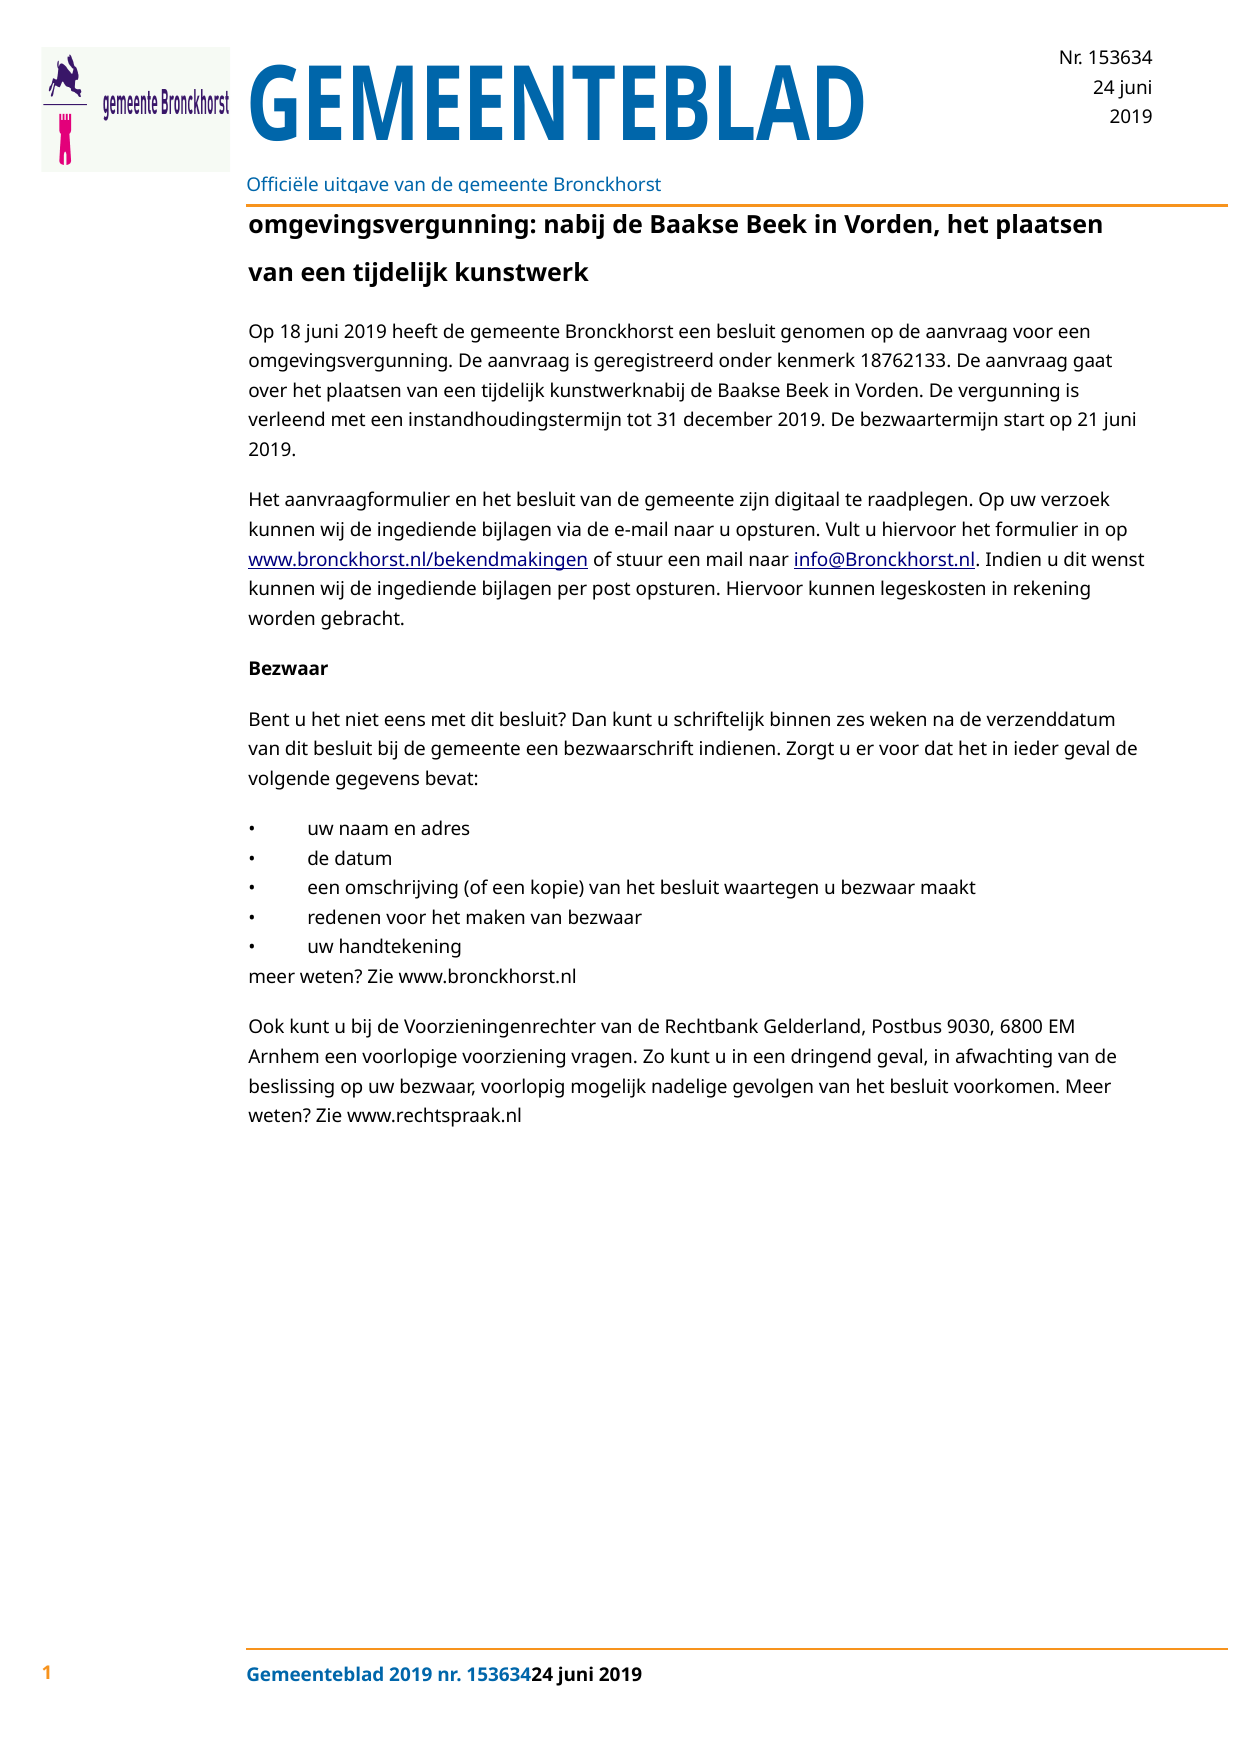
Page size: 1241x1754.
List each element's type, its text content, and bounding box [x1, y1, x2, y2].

text meer weten? Zie www.bronckhorst.nl [248, 963, 1152, 989]
text Ook kunt u bij de Voorzieningenrechter van de Rechtbank Gelderland, Postbus 9030, 6800 EM Arnhem een voorlopige voorziening vragen. Zo kunt u in een dringend geval, in afwachting van de beslissing op uw bezwaar, voorlopig mogelijk nadelige gevolgen van het besluit voorkomen. Meer weten? Zie www.rechtspraak.nl [248, 1014, 1152, 1128]
list uw naam en adres [248, 815, 1152, 841]
list de datum [248, 845, 1152, 871]
text Op 18 juni 2019 heeft de gemeente Bronckhorst een besluit genomen op de aanvraag voor een omgevingsvergunning. De aanvraag is geregistreerd onder kenmerk 18762133. De aanvraag gaat over het plaatsen van een tijdelijk kunstwerknabij de Baakse Beek in Vorden. De vergunning is verleend met een instandhoudingstermijn tot 31 december 2019. De bezwaartermijn start op 21 juni 2019. [248, 318, 1152, 462]
picture [41, 47, 231, 172]
text Bezwaar [248, 655, 1152, 681]
text Het aanvraagformulier en het besluit van de gemeente zijn digitaal te raadplegen. Op uw verzoek kunnen wij de ingediende bijlagen via de e-mail naar u opsturen. Vult u hiervoor het formulier in op www.bronckhorst.nl/bekendmakingen of stuur een mail naar info@Bronckhorst.nl. Indien u dit wenst kunnen wij de ingediende bijlagen per post opsturen. Hiervoor kunnen legeskosten in rekening worden gebracht. [248, 487, 1152, 631]
text Bent u het niet eens met dit besluit? Dan kunt u schriftelijk binnen zes weken na de verzenddatum van dit besluit bij de gemeente een bezwaarschrift indienen. Zorgt u er voor dat het in ieder geval de volgende gegevens bevat: [248, 706, 1152, 791]
list uw handtekening [248, 934, 1152, 959]
text omgevingsvergunning: nabij de Baakse Beek in Vorden, het plaatsen van een tijdelijk kunstwerk [248, 207, 1152, 288]
list een omschrijving (of een kopie) van het besluit waartegen u bezwaar maakt [248, 874, 1152, 900]
list redenen voor het maken van bezwaar [248, 904, 1152, 930]
